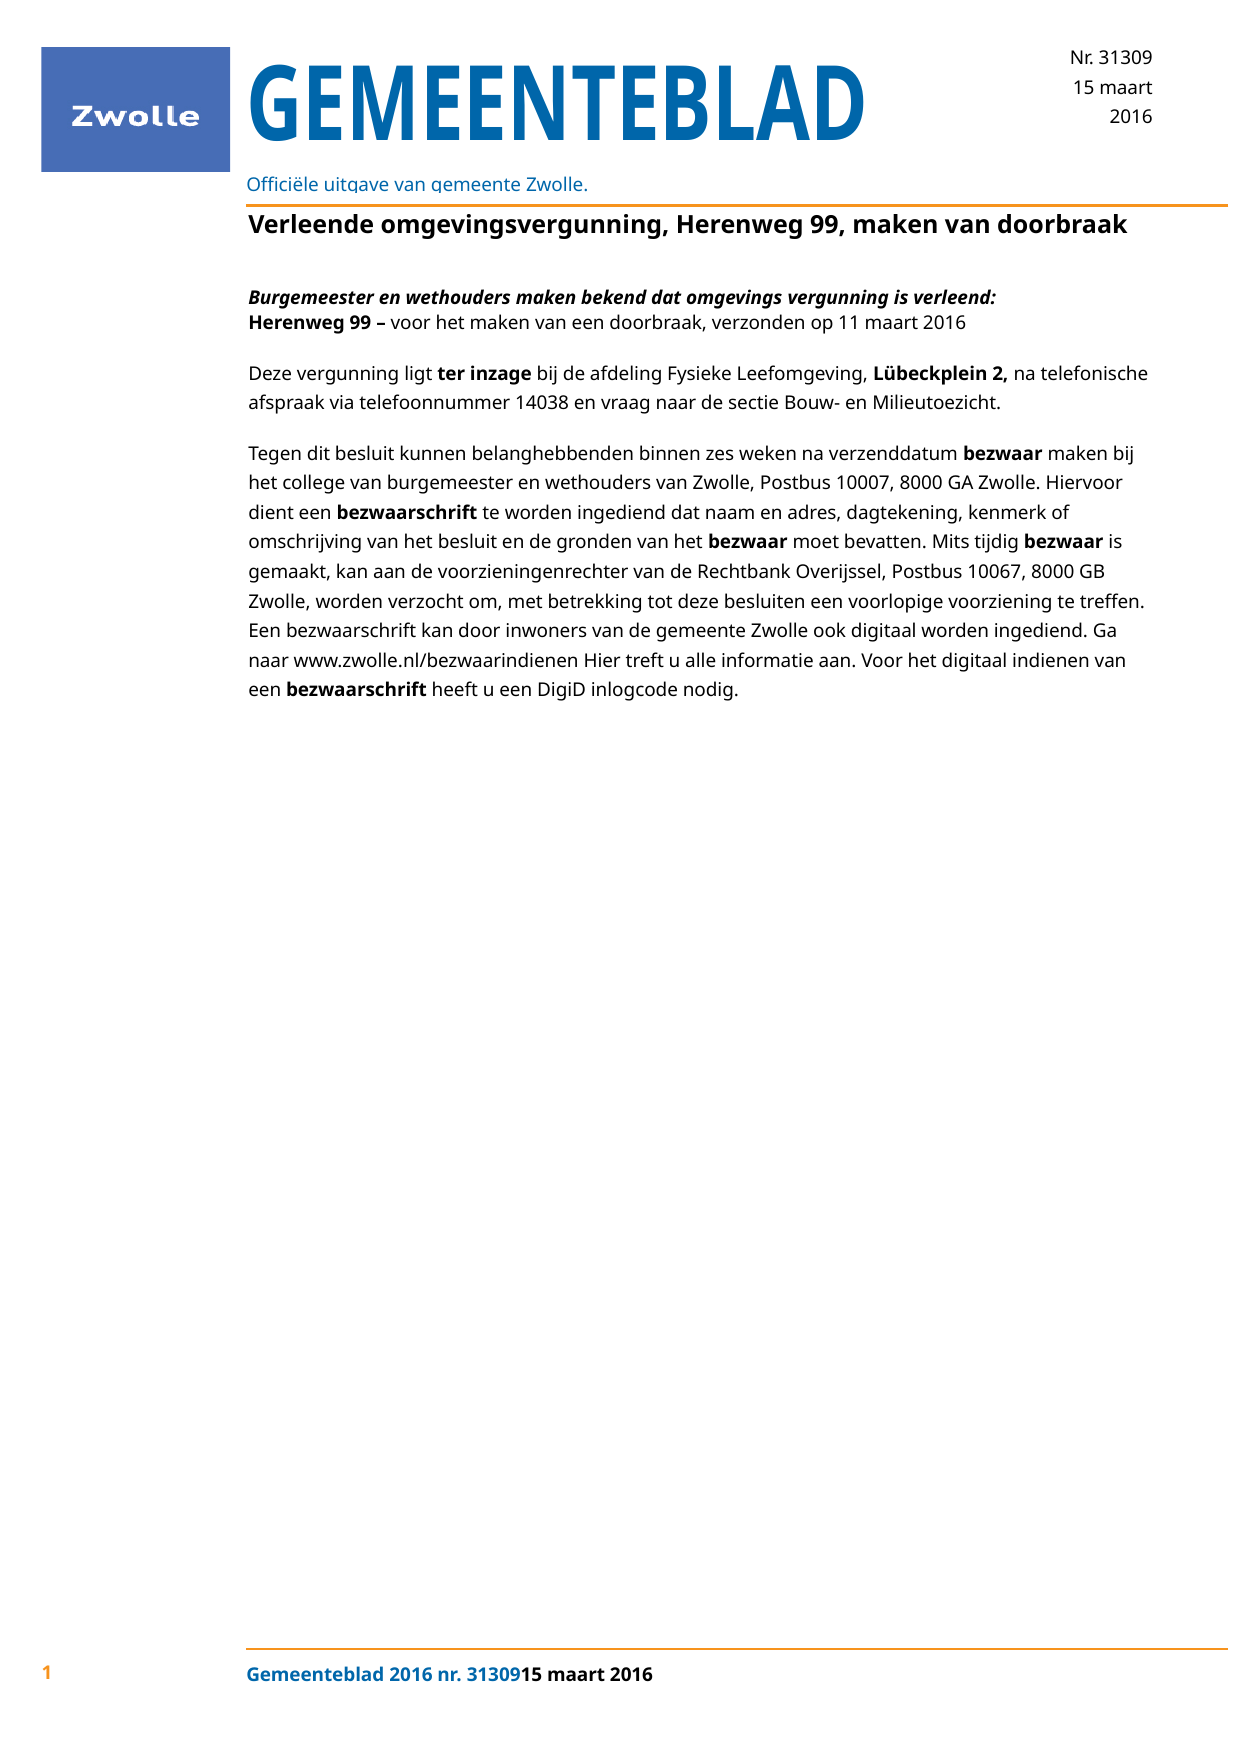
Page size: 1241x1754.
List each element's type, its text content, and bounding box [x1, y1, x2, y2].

text Verleende omgevingsvergunning, Herenweg 99, maken van doorbraak [248, 207, 1152, 241]
picture [41, 47, 231, 172]
text Tegen dit besluit kunnen belanghebbenden binnen zes weken na verzenddatum bezwaar maken bij het college van burgemeester en wethouders van Zwolle, Postbus 10007, 8000 GA Zwolle. Hiervoor dient een bezwaarschrift te worden ingediend dat naam en adres, dagtekening, kenmerk of omschrijving van het besluit en de gronden van het bezwaar moet bevatten. Mits tijdig bezwaar is gemaakt, kan aan de voorzieningenrechter van de Rechtbank Overijssel, Postbus 10067, 8000 GB Zwolle, worden verzocht om, met betrekking tot deze besluiten een voorlopige voorziening te treffen. Een bezwaarschrift kan door inwoners van de gemeente Zwolle ook digitaal worden ingediend. Ga naar www.zwolle.nl/bezwaarindienen Hier treft u alle informatie aan. Voor het digitaal indienen van een bezwaarschrift heeft u een DigiD inlogcode nodig. [248, 440, 1152, 702]
text Herenweg 99 – voor het maken van een doorbraak, verzonden op 11 maart 2016 [248, 309, 1152, 335]
text Deze vergunning ligt ter inzage bij de afdeling Fysieke Leefomgeving, Lübeckplein 2, na telefonische afspraak via telefoonnummer 14038 en vraag naar de sectie Bouw- en Milieutoezicht. [248, 360, 1152, 415]
text Burgemeester en wethouders maken bekend dat omgevings vergunning is verleend: [248, 284, 1152, 309]
